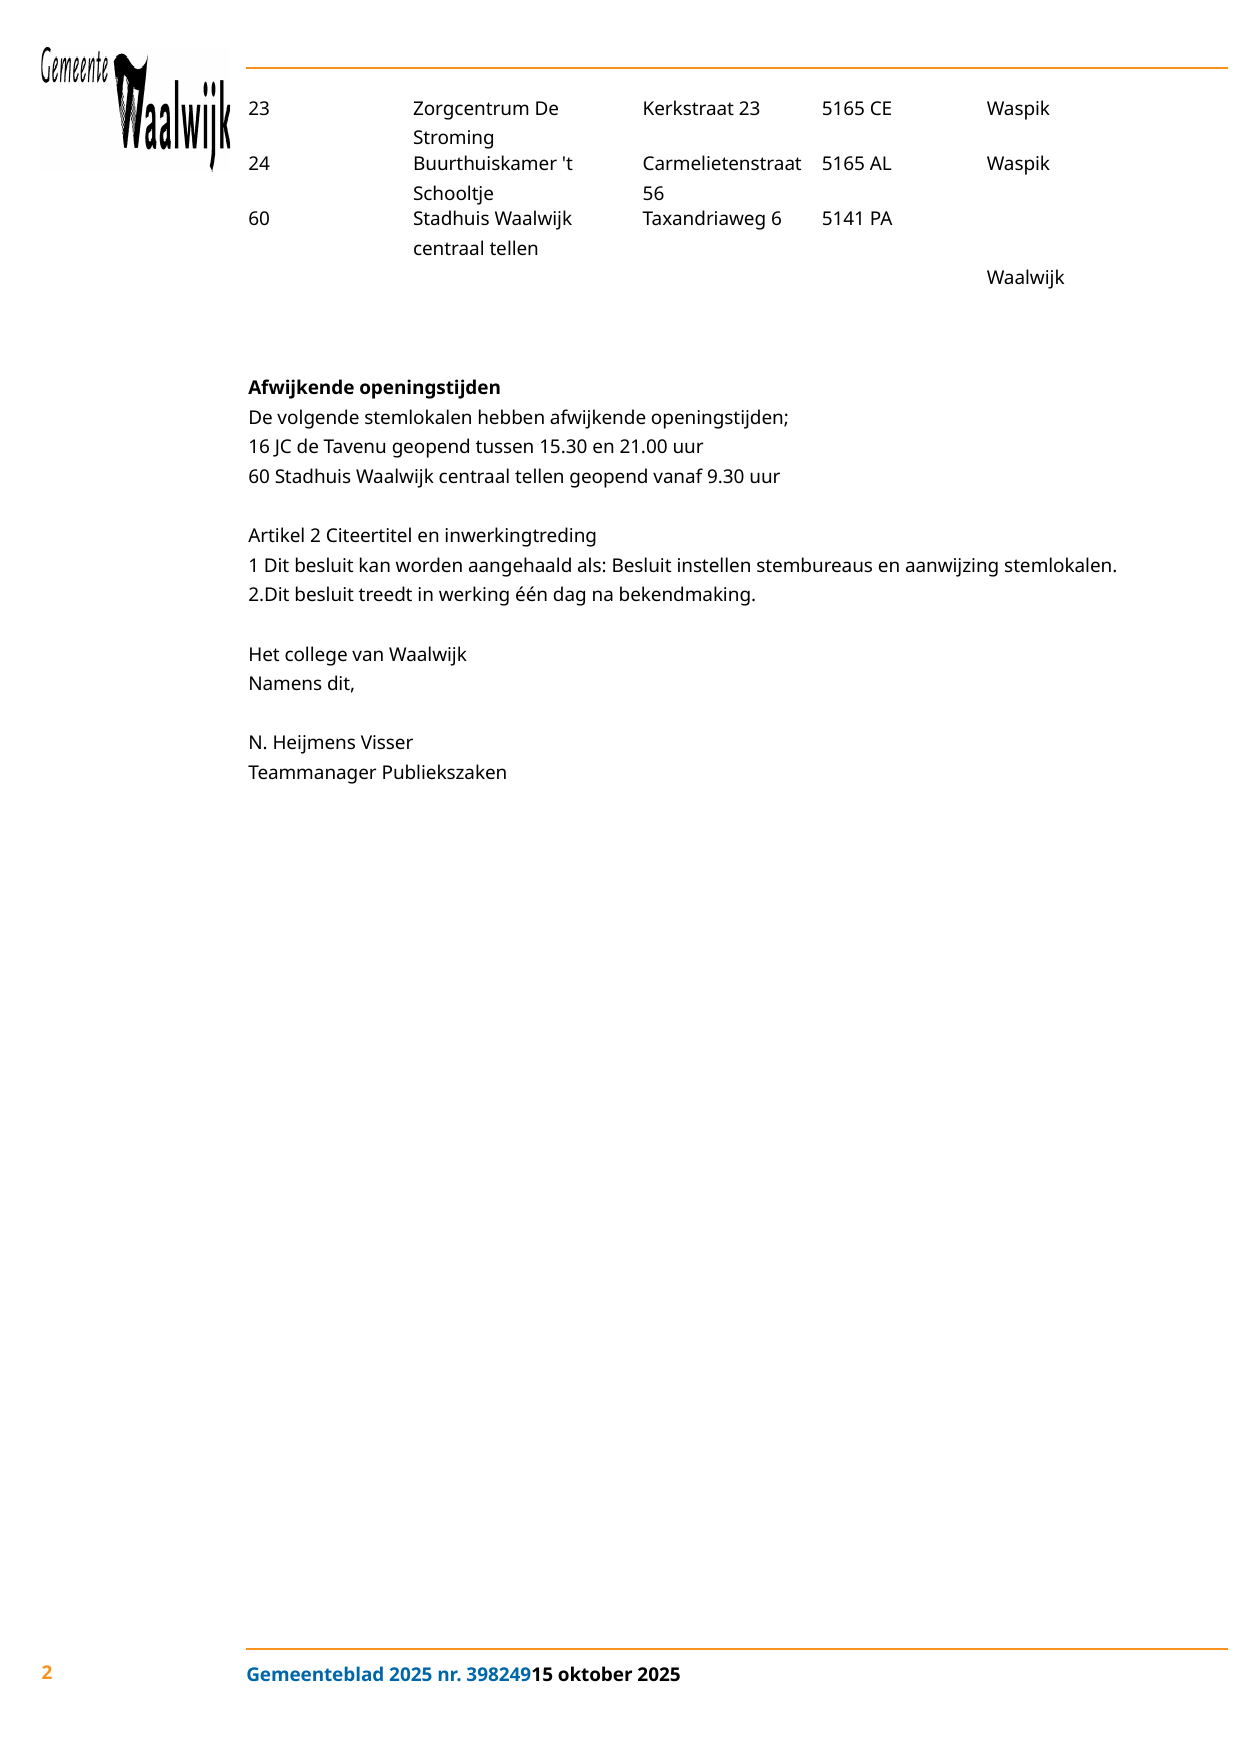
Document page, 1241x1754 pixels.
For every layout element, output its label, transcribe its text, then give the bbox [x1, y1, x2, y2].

table_cell [987, 320, 1152, 346]
table_cell [413, 320, 642, 346]
text Namens dit, [248, 670, 1152, 696]
text N. Heijmens Visser [248, 729, 1152, 755]
table_cell Stadhuis Waalwijk centraal tellen [413, 205, 642, 320]
table_cell Buurthuiskamer 't Schooltje [413, 150, 642, 205]
table_cell [248, 320, 413, 346]
table_cell [822, 346, 987, 371]
table_cell [643, 346, 822, 371]
table_cell [987, 346, 1152, 371]
text 1 Dit besluit kan worden aangehaald als: Besluit instellen stembureaus en aanwijzing stemlokalen. [248, 552, 1152, 578]
table_cell Kerkstraat 23 [643, 95, 822, 150]
table_cell 24 [248, 150, 413, 205]
table_cell [822, 320, 987, 346]
table_cell 5141 PA [822, 205, 987, 320]
table_cell [643, 320, 822, 346]
text 2.Dit besluit treedt in werking één dag na bekendmaking. [248, 582, 1152, 607]
text 60 Stadhuis Waalwijk centraal tellen geopend vanaf 9.30 uur [248, 463, 1152, 489]
table_cell 5165 AL [822, 150, 987, 205]
text Afwijkende openingstijden [248, 374, 1152, 400]
table_cell [413, 346, 642, 371]
text 16 JC de Tavenu geopend tussen 15.30 en 21.00 uur [248, 434, 1152, 459]
picture [41, 47, 231, 172]
table_cell 23 [248, 95, 413, 150]
table_cell Carmelietenstraat 56 [643, 150, 822, 205]
table_cell Waalwijk [987, 205, 1152, 320]
table_cell Waspik [987, 150, 1152, 205]
text De volgende stemlokalen hebben afwijkende openingstijden; [248, 404, 1152, 430]
text Teammanager Publiekszaken [248, 759, 1152, 785]
table_cell Zorgcentrum De Stroming [413, 95, 642, 150]
text Artikel 2 Citeertitel en inwerkingtreding [248, 522, 1152, 548]
text Het college van Waalwijk [248, 641, 1152, 667]
table_cell Taxandriaweg 6 [643, 205, 822, 320]
table_cell [248, 346, 413, 371]
table_cell 60 [248, 205, 413, 320]
table_cell Waspik [987, 95, 1152, 150]
table_cell 5165 CE [822, 95, 987, 150]
